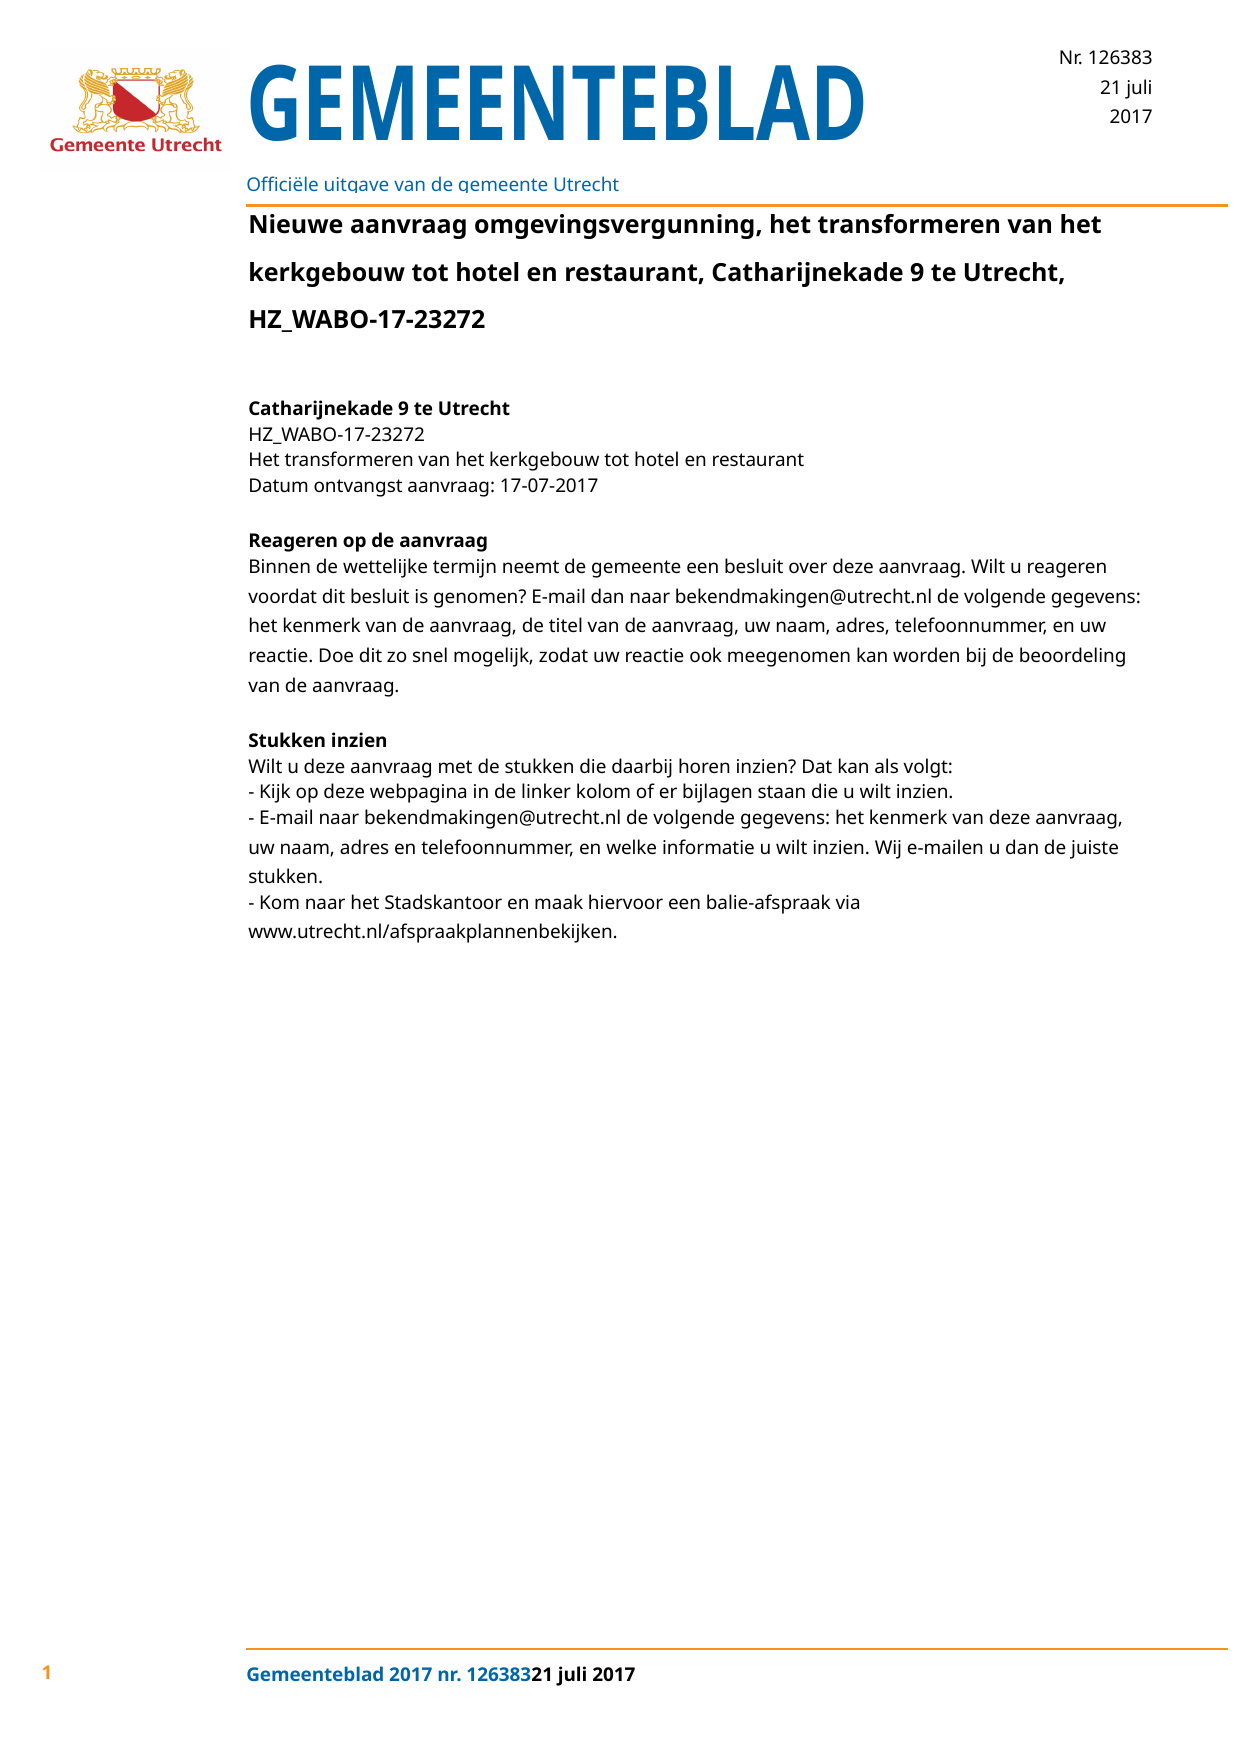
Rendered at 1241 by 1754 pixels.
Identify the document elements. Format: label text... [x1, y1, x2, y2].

picture [41, 47, 231, 172]
table_cell - E-mail naar bekendmakingen@utrecht.nl de volgende gegevens: het kenmerk van deze aanvraag, uw naam, adres en telefoonnummer, en welke informatie u wilt inzien. Wij e-mailen u dan de juiste stukken. [248, 804, 1152, 889]
table_cell - Kom naar het Stadskantoor en maak hiervoor een balie-afspraak via www.utrecht.nl/afspraakplannenbekijken. [248, 889, 1152, 944]
table_cell Binnen de wettelijke termijn neemt de gemeente een besluit over deze aanvraag. Wilt u reageren voordat dit besluit is genomen? E-mail dan naar bekendmakingen@utrecht.nl de volgende gegevens: het kenmerk van de aanvraag, de titel van de aanvraag, uw naam, adres, telefoonnummer, en uw reactie. Doe dit zo snel mogelijk, zodat uw reactie ook meegenomen kan worden bij de beoordeling van de aanvraag. [248, 554, 1152, 727]
table_cell HZ_WABO-17-23272 [248, 421, 1152, 447]
table_cell - Kijk op deze webpagina in de linker kolom of er bijlagen staan die u wilt inzien. [248, 779, 1152, 804]
table_cell Het transformeren van het kerkgebouw tot hotel en restaurant [248, 447, 1152, 472]
table_header Catharijnekade 9 te Utrecht [248, 395, 1152, 421]
table_cell Wilt u deze aanvraag met de stukken die daarbij horen inzien? Dat kan als volgt: [248, 753, 1152, 778]
table_cell Datum ontvangst aanvraag: 17-07-2017 [248, 473, 1152, 528]
text Nieuwe aanvraag omgevingsvergunning, het transformeren van het kerkgebouw tot hotel en restaurant, Catharijnekade 9 te Utrecht, HZ_WABO-17-23272 [248, 207, 1152, 336]
table_cell Stukken inzien [248, 727, 1152, 753]
table_cell Reageren op de aanvraag [248, 528, 1152, 553]
